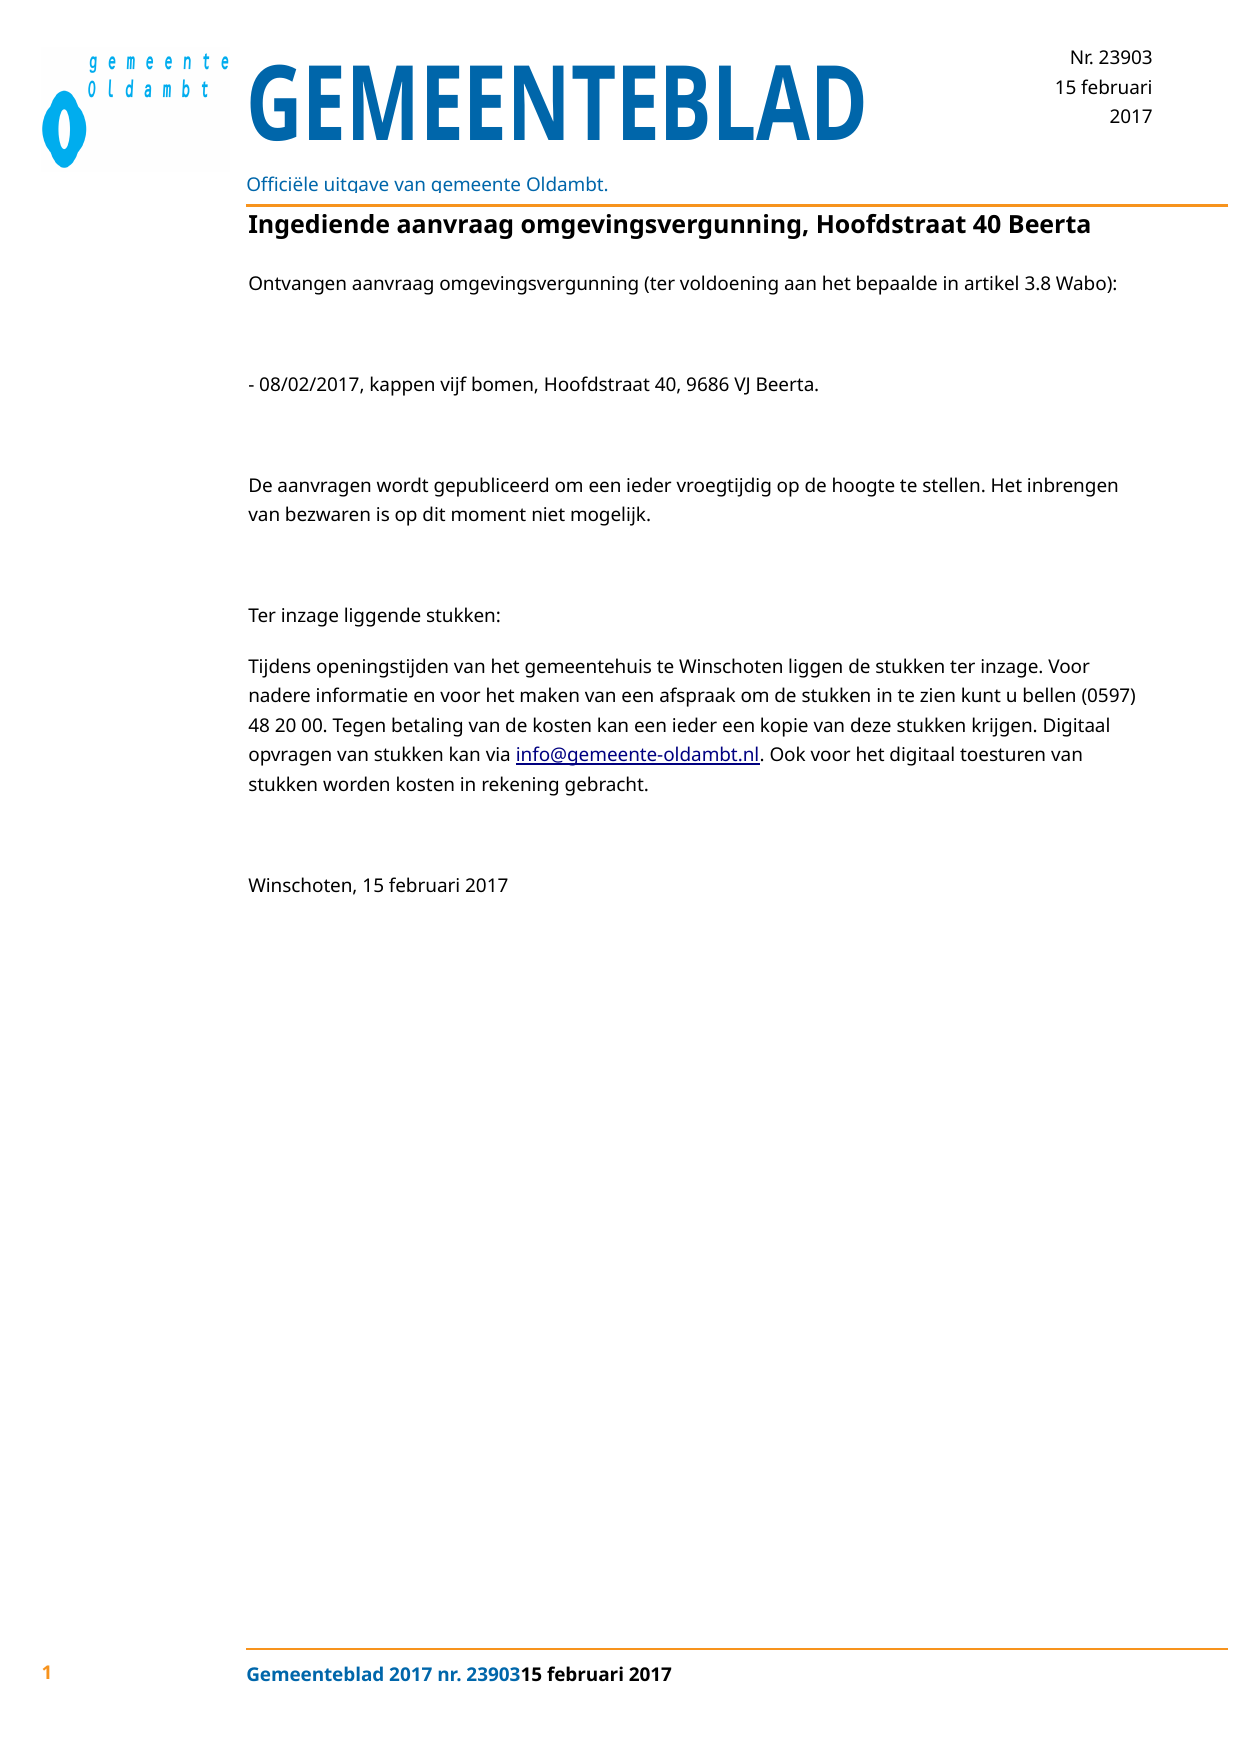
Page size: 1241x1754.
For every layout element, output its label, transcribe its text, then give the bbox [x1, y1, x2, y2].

text De aanvragen wordt gepubliceerd om een ieder vroegtijdig op de hoogte te stellen. Het inbrengen van bezwaren is op dit moment niet mogelijk. [248, 472, 1152, 527]
text Ontvangen aanvraag omgevingsvergunning (ter voldoening aan het bepaalde in artikel 3.8 Wabo): [248, 270, 1152, 296]
text Winschoten, 15 februari 2017 [248, 872, 1152, 898]
text Ter inzage liggende stukken: [248, 602, 1152, 628]
picture [41, 47, 231, 172]
text Ingediende aanvraag omgevingsvergunning, Hoofdstraat 40 Beerta [248, 207, 1152, 241]
text Tijdens openingstijden van het gemeentehuis te Winschoten liggen de stukken ter inzage. Voor nadere informatie en voor het maken van een afspraak om de stukken in te zien kunt u bellen (0597) 48 20 00. Tegen betaling van de kosten kan een ieder een kopie van deze stukken krijgen. Digitaal opvragen van stukken kan via info@gemeente-oldambt.nl. Ook voor het digitaal toesturen van stukken worden kosten in rekening gebracht. [248, 653, 1152, 797]
text - 08/02/2017, kappen vijf bomen, Hoofdstraat 40, 9686 VJ Beerta. [248, 371, 1152, 397]
